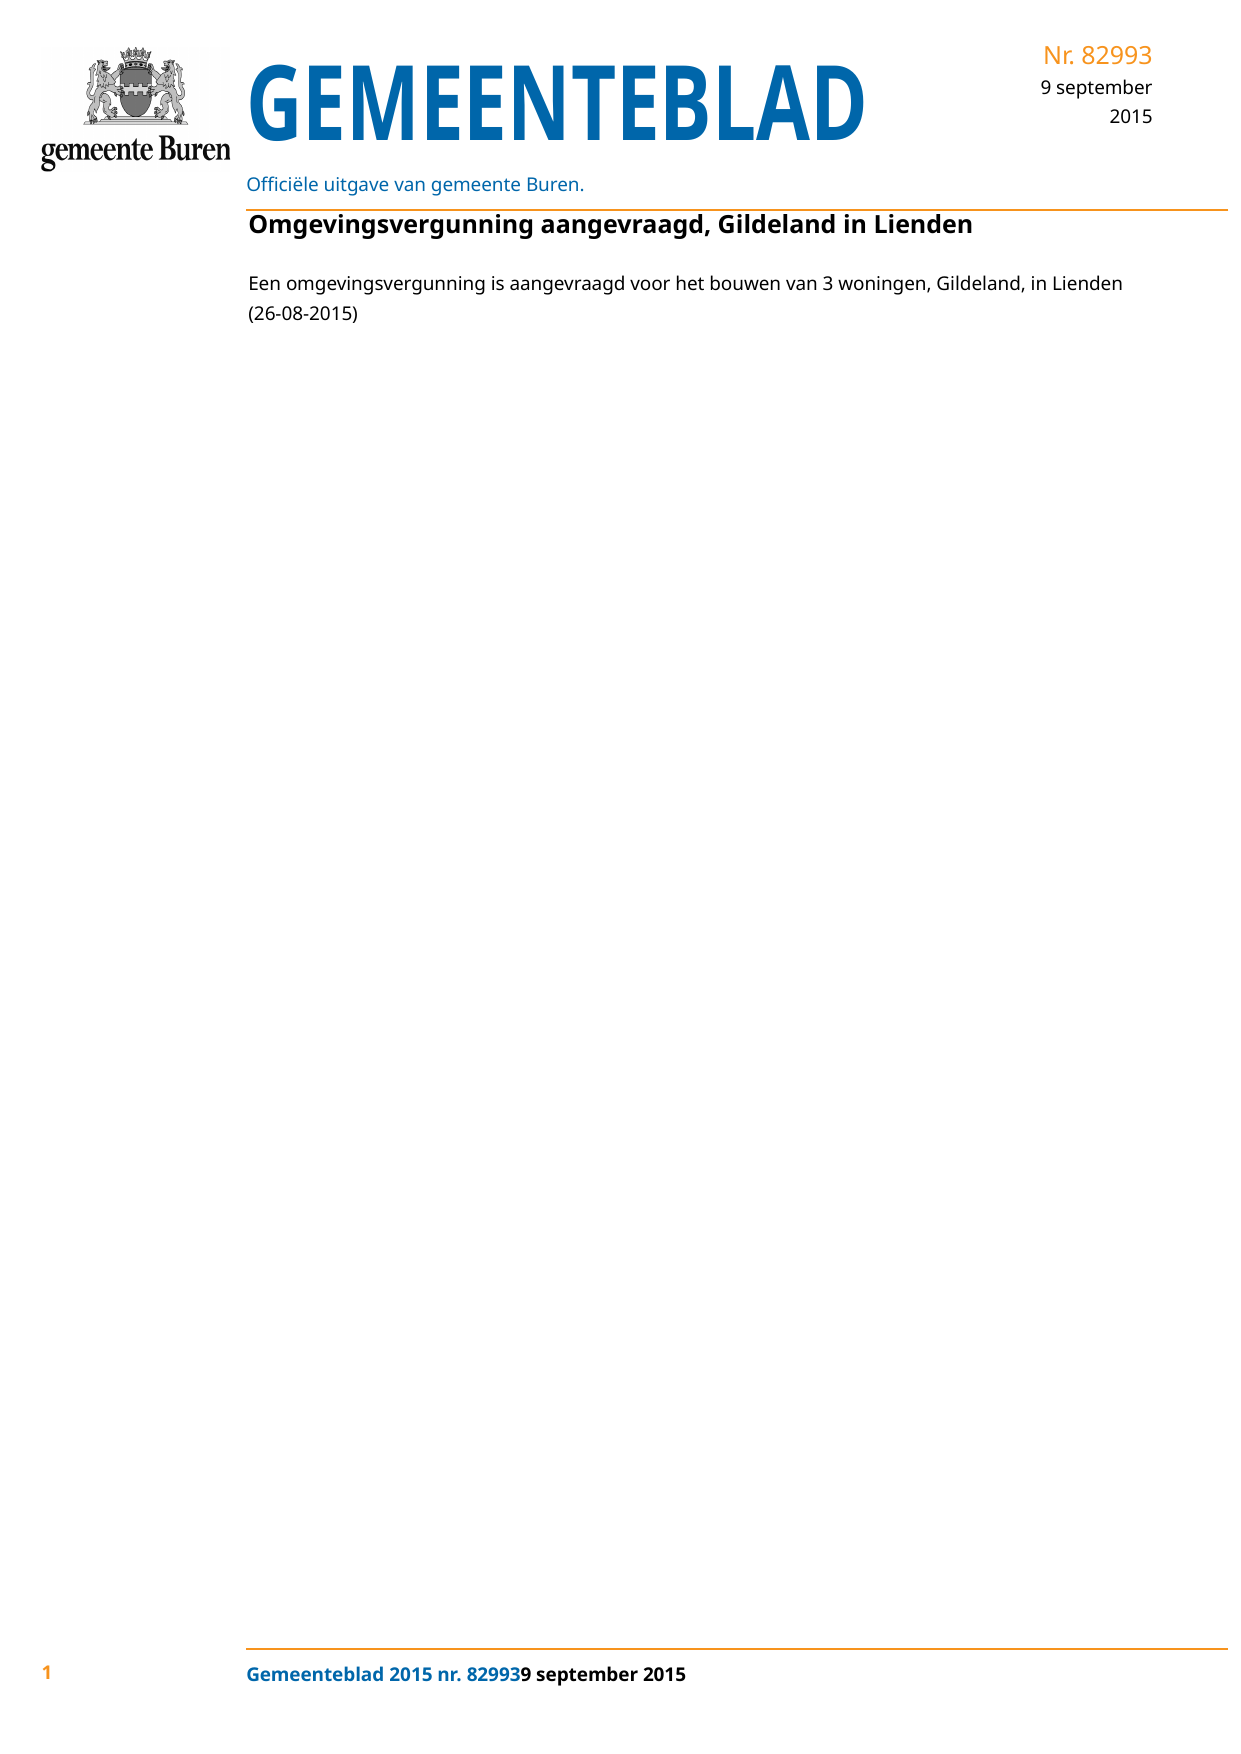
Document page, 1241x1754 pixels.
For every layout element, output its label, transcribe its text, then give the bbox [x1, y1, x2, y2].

text Omgevingsvergunning aangevraagd, Gildeland in Lienden [248, 211, 1152, 241]
picture [41, 47, 231, 172]
text Een omgevingsvergunning is aangevraagd voor het bouwen van 3 woningen, Gildeland, in Lienden (26-08-2015) [248, 270, 1152, 326]
